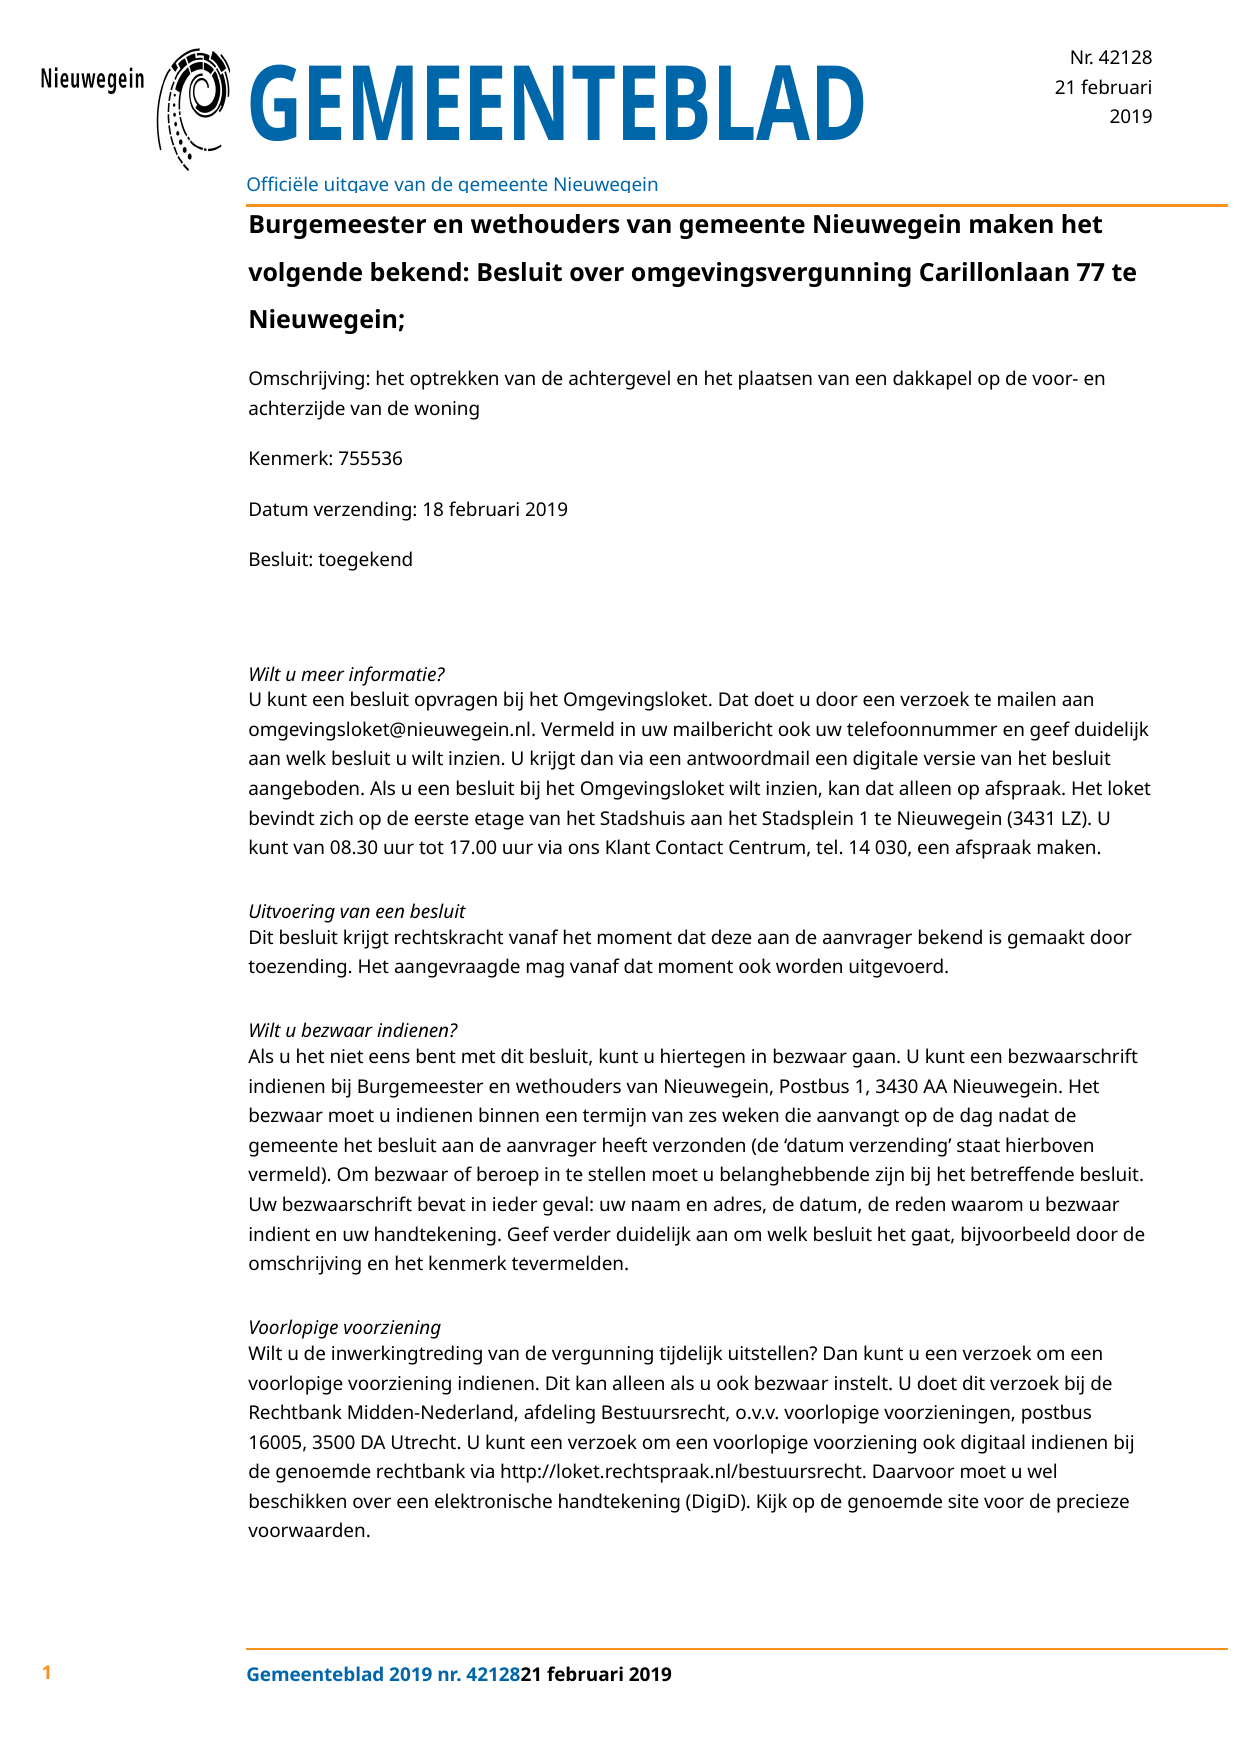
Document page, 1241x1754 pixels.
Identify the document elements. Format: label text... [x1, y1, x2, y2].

text Burgemeester en wethouders van gemeente Nieuwegein maken het volgende bekend: Besluit over omgevingsvergunning Carillonlaan 77 te Nieuwegein; [248, 207, 1152, 336]
text Kenmerk: 755536 [248, 446, 1152, 471]
text Wilt u bezwaar indienen? [248, 1018, 1152, 1043]
text Als u het niet eens bent met dit besluit, kunt u hiertegen in bezwaar gaan. U kunt een bezwaarschrift indienen bij Burgemeester en wethouders van Nieuwegein, Postbus 1, 3430 AA Nieuwegein. Het bezwaar moet u indienen binnen een termijn van zes weken die aanvangt op de dag nadat de gemeente het besluit aan de aanvrager heeft verzonden (de ‘datum verzending’ staat hierboven vermeld). Om bezwaar of beroep in te stellen moet u belanghebbende zijn bij het betreffende besluit. Uw bezwaarschrift bevat in ieder geval: uw naam en adres, de datum, de reden waarom u bezwaar indient en uw handtekening. Geef verder duidelijk aan om welk besluit het gaat, bijvoorbeeld door de omschrijving en het kenmerk tevermelden. [248, 1043, 1152, 1276]
text Uitvoering van een besluit [248, 898, 1152, 924]
text Dit besluit krijgt rechtskracht vanaf het moment dat deze aan de aanvrager bekend is gemaakt door toezending. Het aangevraagde mag vanaf dat moment ook worden uitgevoerd. [248, 924, 1152, 979]
text Datum verzending: 18 februari 2019 [248, 496, 1152, 522]
text Voorlopige voorziening [248, 1314, 1152, 1340]
picture [41, 47, 231, 172]
text Omschrijving: het optrekken van de achtergevel en het plaatsen van een dakkapel op de voor- en achterzijde van de woning [248, 366, 1152, 421]
text Besluit: toegekend [248, 546, 1152, 572]
text U kunt een besluit opvragen bij het Omgevingsloket. Dat doet u door een verzoek te mailen aan omgevingsloket@nieuwegein.nl. Vermeld in uw mailbericht ook uw telefoonnummer en geef duidelijk aan welk besluit u wilt inzien. U krijgt dan via een antwoordmail een digitale versie van het besluit aangeboden. Als u een besluit bij het Omgevingsloket wilt inzien, kan dat alleen op afspraak. Het loket bevindt zich op de eerste etage van het Stadshuis aan het Stadsplein 1 te Nieuwegein (3431 LZ). U kunt van 08.30 uur tot 17.00 uur via ons Klant Contact Centrum, tel. 14 030, een afspraak maken. [248, 686, 1152, 860]
text Wilt u meer informatie? [248, 661, 1152, 686]
text Wilt u de inwerkingtreding van de vergunning tijdelijk uitstellen? Dan kunt u een verzoek om een voorlopige voorziening indienen. Dit kan alleen als u ook bezwaar instelt. U doet dit verzoek bij de Rechtbank Midden-Nederland, afdeling Bestuursrecht, o.v.v. voorlopige voorzieningen, postbus 16005, 3500 DA Utrecht. U kunt een verzoek om een voorlopige voorziening ook digitaal indienen bij de genoemde rechtbank via http://loket.rechtspraak.nl/bestuursrecht. Daarvoor moet u wel beschikken over een elektronische handtekening (DigiD). Kijk op de genoemde site voor de precieze voorwaarden. [248, 1340, 1152, 1543]
